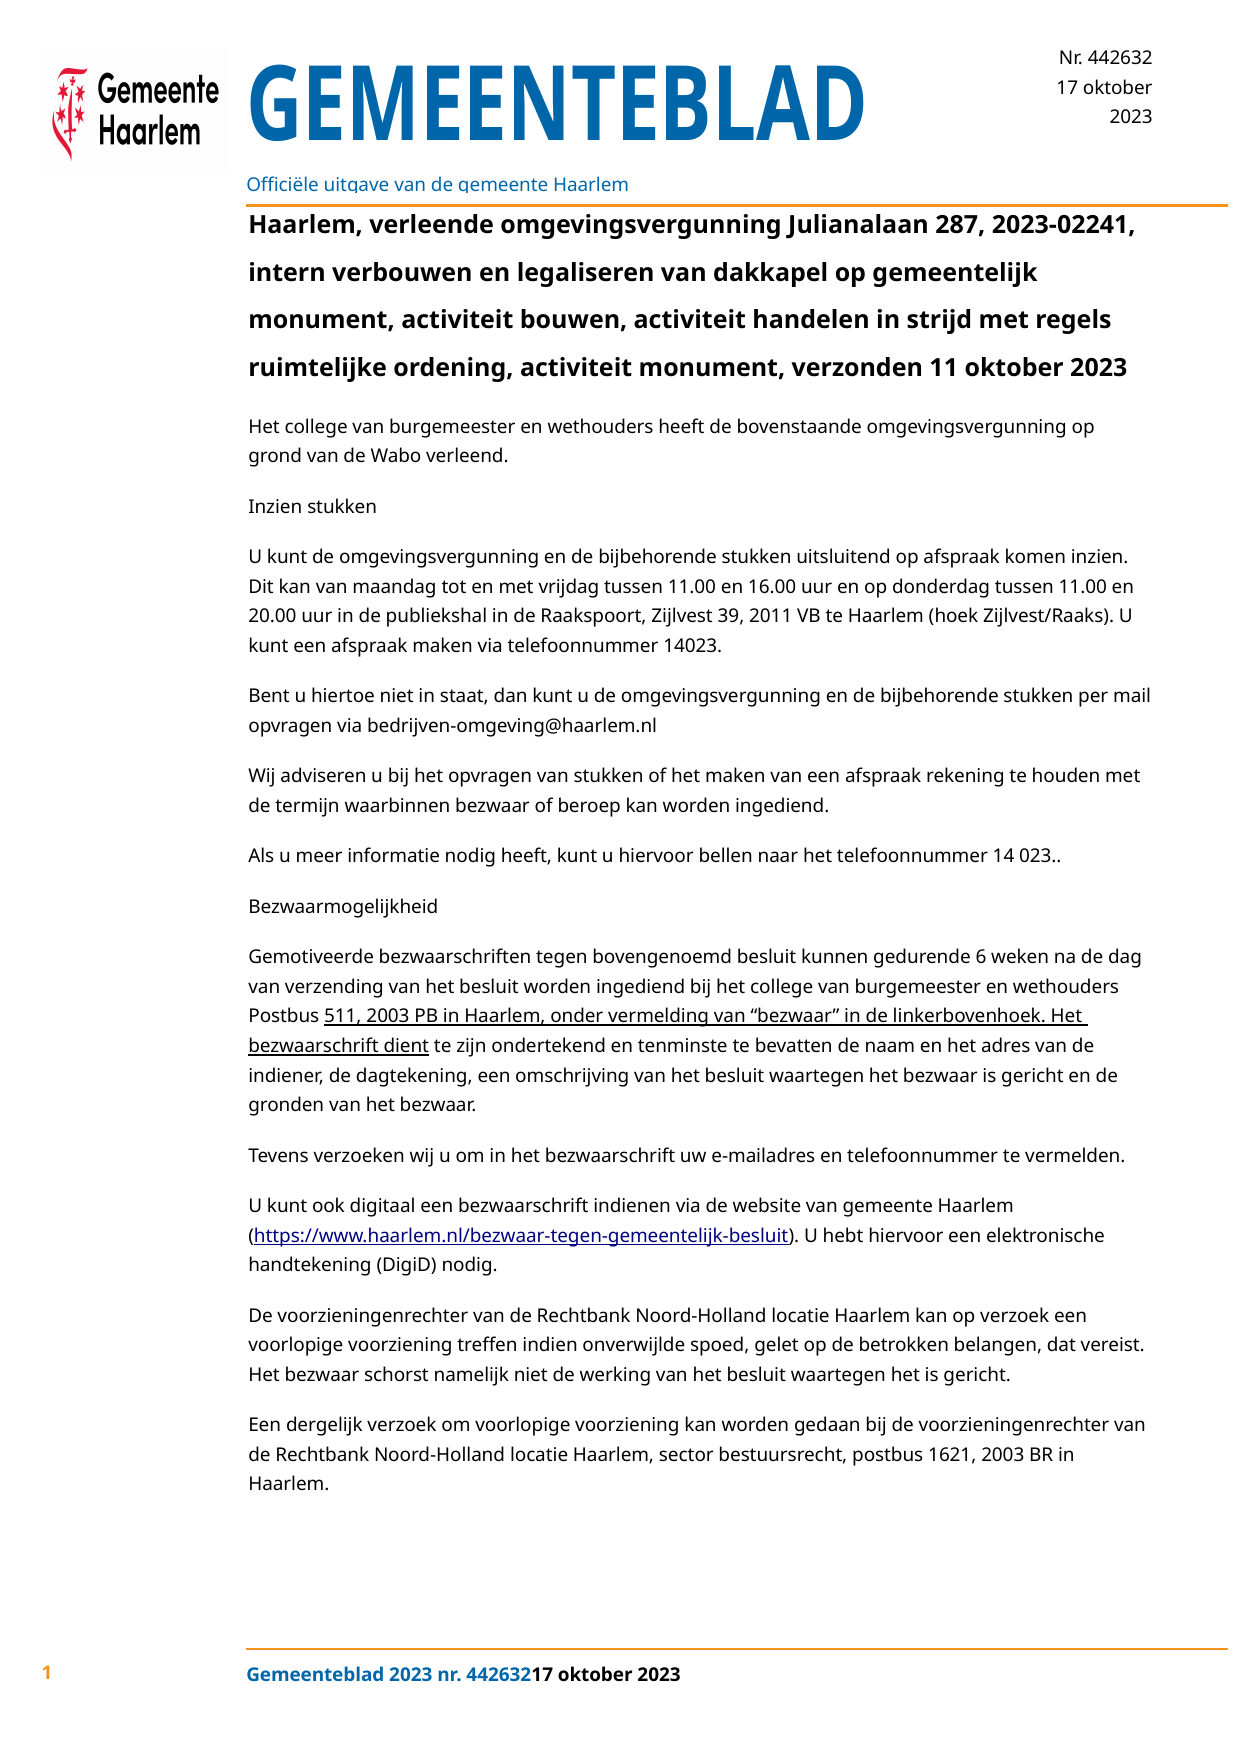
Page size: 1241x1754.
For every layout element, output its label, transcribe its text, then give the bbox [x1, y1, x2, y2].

text De voorzieningenrechter van de Rechtbank Noord-Holland locatie Haarlem kan op verzoek een voorlopige voorziening treffen indien onverwijlde spoed, gelet op de betrokken belangen, dat vereist. Het bezwaar schorst namelijk niet de werking van het besluit waartegen het is gericht. [248, 1302, 1152, 1387]
text Bezwaarmogelijkheid [248, 893, 1152, 919]
text U kunt de omgevingsvergunning en de bijbehorende stukken uitsluitend op afspraak komen inzien. Dit kan van maandag tot en met vrijdag tussen 11.00 en 16.00 uur en op donderdag tussen 11.00 en 20.00 uur in de publiekshal in de Raakspoort, Zijlvest 39, 2011 VB te Haarlem (hoek Zijlvest/Raaks). U kunt een afspraak maken via telefoonnummer 14023. [248, 543, 1152, 658]
text Bent u hiertoe niet in staat, dan kunt u de omgevingsvergunning en de bijbehorende stukken per mail opvragen via bedrijven-omgeving@haarlem.nl [248, 683, 1152, 738]
text Gemotiveerde bezwaarschriften tegen bovengenoemd besluit kunnen gedurende 6 weken na de dag van verzending van het besluit worden ingediend bij het college van burgemeester en wethouders Postbus 511, 2003 PB in Haarlem, onder vermelding van “bezwaar” in de linkerbovenhoek. Het bezwaarschrift dient te zijn ondertekend en tenminste te bevatten de naam en het adres van de indiener, de dagtekening, een omschrijving van het besluit waartegen het bezwaar is gericht en de gronden van het bezwaar. [248, 943, 1152, 1117]
text Haarlem, verleende omgevingsvergunning Julianalaan 287, 2023-02241, intern verbouwen en legaliseren van dakkapel op gemeentelijk monument, activiteit bouwen, activiteit handelen in strijd met regels ruimtelijke ordening, activiteit monument, verzonden 11 oktober 2023 [248, 207, 1152, 384]
text Het college van burgemeester en wethouders heeft de bovenstaande omgevingsvergunning op grond van de Wabo verleend. [248, 413, 1152, 468]
text Een dergelijk verzoek om voorlopige voorziening kan worden gedaan bij de voorzieningenrechter van de Rechtbank Noord-Holland locatie Haarlem, sector bestuursrecht, postbus 1621, 2003 BR in Haarlem. [248, 1411, 1152, 1496]
text Wij adviseren u bij het opvragen van stukken of het maken van een afspraak rekening te houden met de termijn waarbinnen bezwaar of beroep kan worden ingediend. [248, 763, 1152, 818]
picture [41, 47, 231, 172]
text Als u meer informatie nodig heeft, kunt u hiervoor bellen naar het telefoonnummer 14 023.. [248, 843, 1152, 868]
text Tevens verzoeken wij u om in het bezwaarschrift uw e-mailadres en telefoonnummer te vermelden. [248, 1142, 1152, 1168]
text U kunt ook digitaal een bezwaarschrift indienen via de website van gemeente Haarlem (https://www.haarlem.nl/bezwaar-tegen-gemeentelijk-besluit). U hebt hiervoor een elektronische handtekening (DigiD) nodig. [248, 1192, 1152, 1277]
text Inzien stukken [248, 493, 1152, 519]
